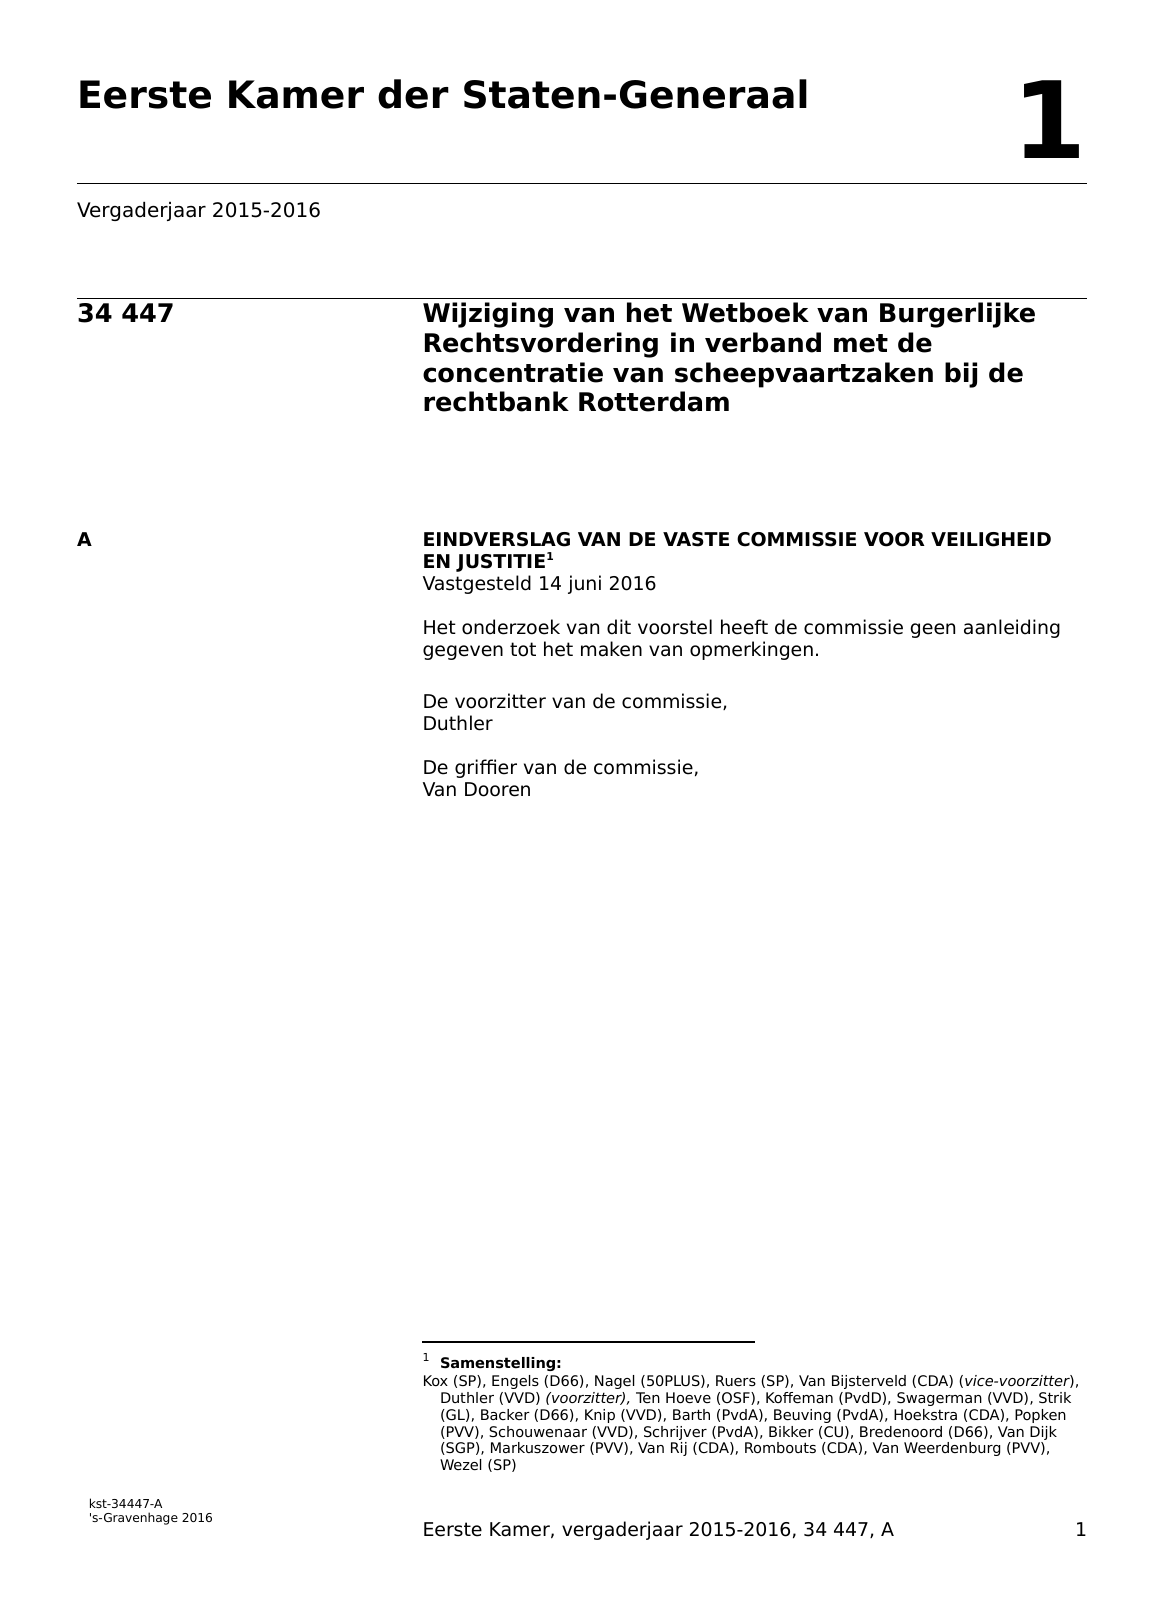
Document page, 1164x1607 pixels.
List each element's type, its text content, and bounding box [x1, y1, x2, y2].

table_header 1 [886, 59, 1087, 183]
table_header Eerste Kamer der Staten-Generaal [77, 59, 886, 183]
text kst-34447-A [88, 1497, 323, 1511]
text Kox (SP), Engels (D66), Nagel (50PLUS), Ruers (SP), Van Bijsterveld (CDA) (vice-voorzitter), Duthler (VVD) (voorzitter), Ten Hoeve (OSF), Koffeman (PvdD), Swagerman (VVD), Strik (GL), Backer (D66), Knip (VVD), Barth (PvdA), Beuving (PvdA), Hoekstra (CDA), Popken (PVV), Schouwenaar (VVD), Schrijver (PvdA), Bikker (CU), Bredenoord (D66), Van Dijk (SGP), Markuszower (PVV), Van Rij (CDA), Rombouts (CDA), Van Weerdenburg (PVV), Wezel (SP) [422, 1373, 1087, 1474]
subtitle 34 447 Wijziging van het Wetboek van Burgerlijke Rechtsvordering in verband met de concentratie van scheepvaartzaken bij de rechtbank Rotterdam [77, 299, 1087, 418]
text Het onderzoek van dit voorstel heeft de commissie geen aanleiding gegeven tot het maken van opmerkingen. [422, 617, 1087, 661]
text De voorzitter van de commissie, Duthler [422, 691, 1087, 735]
text 's-Gravenhage 2016 [88, 1511, 323, 1525]
text Vastgesteld 14 juni 2016 [422, 573, 1087, 595]
table_cell Vergaderjaar 2015-2016 [77, 184, 1087, 298]
subtitle A EINDVERSLAG VAN DE VASTE COMMISSIE VOOR VEILIGHEID EN JUSTITIE [77, 529, 1087, 573]
text Samenstelling: [422, 1351, 1087, 1373]
text De griffier van de commissie, Van Dooren [422, 757, 1087, 801]
